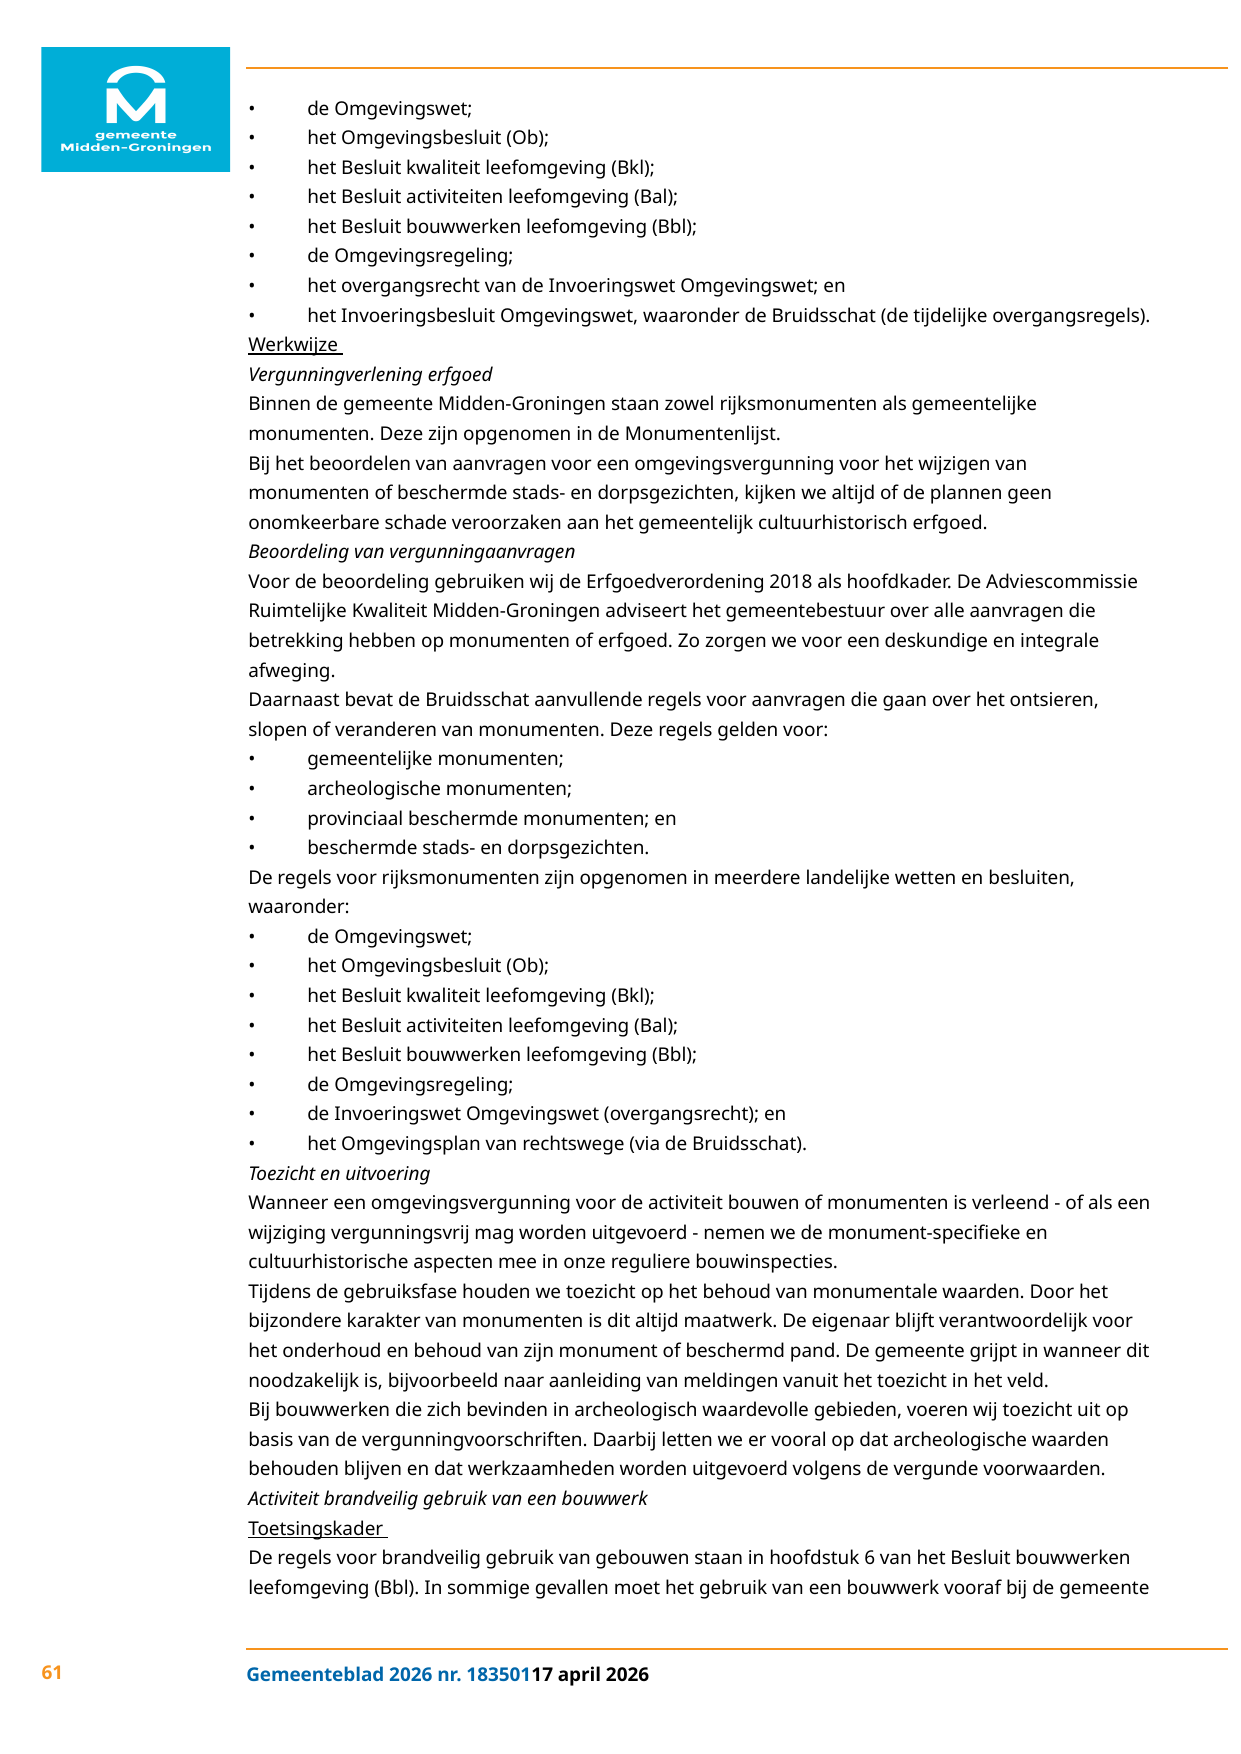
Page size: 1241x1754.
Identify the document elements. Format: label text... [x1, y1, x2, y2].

list gemeentelijke monumenten; [248, 746, 1152, 771]
list de Omgevingswet; [248, 95, 1152, 121]
list provinciaal beschermde monumenten; en [248, 805, 1152, 831]
list het overgangsrecht van de Invoeringswet Omgevingswet; en [248, 272, 1152, 298]
text De regels voor brandveilig gebruik van gebouwen staan in hoofdstuk 6 van het Besluit bouwwerken leefomgeving (Bbl). In sommige gevallen moet het gebruik van een bouwwerk vooraf bij de gemeente [248, 1544, 1152, 1600]
picture [184, 146, 190, 153]
list het Invoeringsbesluit Omgevingswet, waaronder de Bruidsschat (de tijdelijke overgangsregels). [248, 302, 1152, 328]
text Bij het beoordelen van aanvragen voor een omgevingsvergunning voor het wijzigen van monumenten of beschermde stads- en dorpsgezichten, kijken we altijd of de plannen geen onomkeerbare schade veroorzaken aan het gemeentelijk cultuurhistorisch erfgoed. [248, 450, 1152, 535]
text Toezicht en uitvoering [248, 1160, 1152, 1186]
list het Besluit kwaliteit leefomgeving (Bkl); [248, 154, 1152, 180]
list archeologische monumenten; [248, 775, 1152, 801]
list het Besluit kwaliteit leefomgeving (Bkl); [248, 982, 1152, 1008]
list de Omgevingsregeling; [248, 243, 1152, 268]
text Daarnaast bevat de Bruidsschat aanvullende regels voor aanvragen die gaan over het ontsieren, slopen of veranderen van monumenten. Deze regels gelden voor: [248, 686, 1152, 742]
list het Omgevingsbesluit (Ob); [248, 124, 1152, 150]
text Activiteit brandveilig gebruik van een bouwwerk [248, 1485, 1152, 1511]
text Bij bouwwerken die zich bevinden in archeologisch waardevolle gebieden, voeren wij toezicht uit op basis van de vergunningvoorschriften. Daarbij letten we er vooral op dat archeologische waarden behouden blijven en dat werkzaamheden worden uitgevoerd volgens de vergunde voorwaarden. [248, 1396, 1152, 1481]
text Werkwijze [248, 331, 1152, 357]
list de Omgevingswet; [248, 923, 1152, 949]
list het Omgevingsplan van rechtswege (via de Bruidsschat). [248, 1130, 1152, 1156]
list de Omgevingsregeling; [248, 1071, 1152, 1097]
text Beoordeling van vergunningaanvragen [248, 538, 1152, 564]
list het Besluit activiteiten leefomgeving (Bal); [248, 183, 1152, 209]
text Vergunningverlening erfgoed [248, 361, 1152, 387]
text Binnen de gemeente Midden-Groningen staan zowel rijksmonumenten als gemeentelijke monumenten. Deze zijn opgenomen in de Monumentenlijst. [248, 391, 1152, 446]
list beschermde stads- en dorpsgezichten. [248, 834, 1152, 860]
text Voor de beoordeling gebruiken wij de Erfgoedverordening 2018 als hoofdkader. De Adviescommissie Ruimtelijke Kwaliteit Midden-Groningen adviseert het gemeentebestuur over alle aanvragen die betrekking hebben op monumenten of erfgoed. Zo zorgen we voor een deskundige en integrale afweging. [248, 568, 1152, 683]
text De regels voor rijksmonumenten zijn opgenomen in meerdere landelijke wetten en besluiten, waaronder: [248, 864, 1152, 919]
picture [108, 66, 164, 82]
list het Omgevingsbesluit (Ob); [248, 953, 1152, 978]
list het Besluit bouwwerken leefomgeving (Bbl); [248, 1041, 1152, 1067]
text Tijdens de gebruiksfase houden we toezicht op het behoud van monumentale waarden. Door het bijzondere karakter van monumenten is dit altijd maatwerk. De eigenaar blijft verantwoordelijk voor het onderhoud en behoud van zijn monument of beschermd pand. De gemeente grijpt in wanneer dit noodzakelijk is, bijvoorbeeld naar aanleiding van meldingen vanuit het toezicht in het veld. [248, 1278, 1152, 1393]
text Wanneer een omgevingsvergunning voor de activiteit bouwen of monumenten is verleend - of als een wijziging vergunningsvrij mag worden uitgevoerd - nemen we de monument-specifieke en cultuurhistorische aspecten mee in onze reguliere bouwinspecties. [248, 1189, 1152, 1274]
list het Besluit activiteiten leefomgeving (Bal); [248, 1012, 1152, 1038]
list het Besluit bouwwerken leefomgeving (Bbl); [248, 213, 1152, 239]
picture [107, 89, 165, 122]
list de Invoeringswet Omgevingswet (overgangsrecht); en [248, 1101, 1152, 1126]
text Toetsingskader [248, 1515, 1152, 1541]
